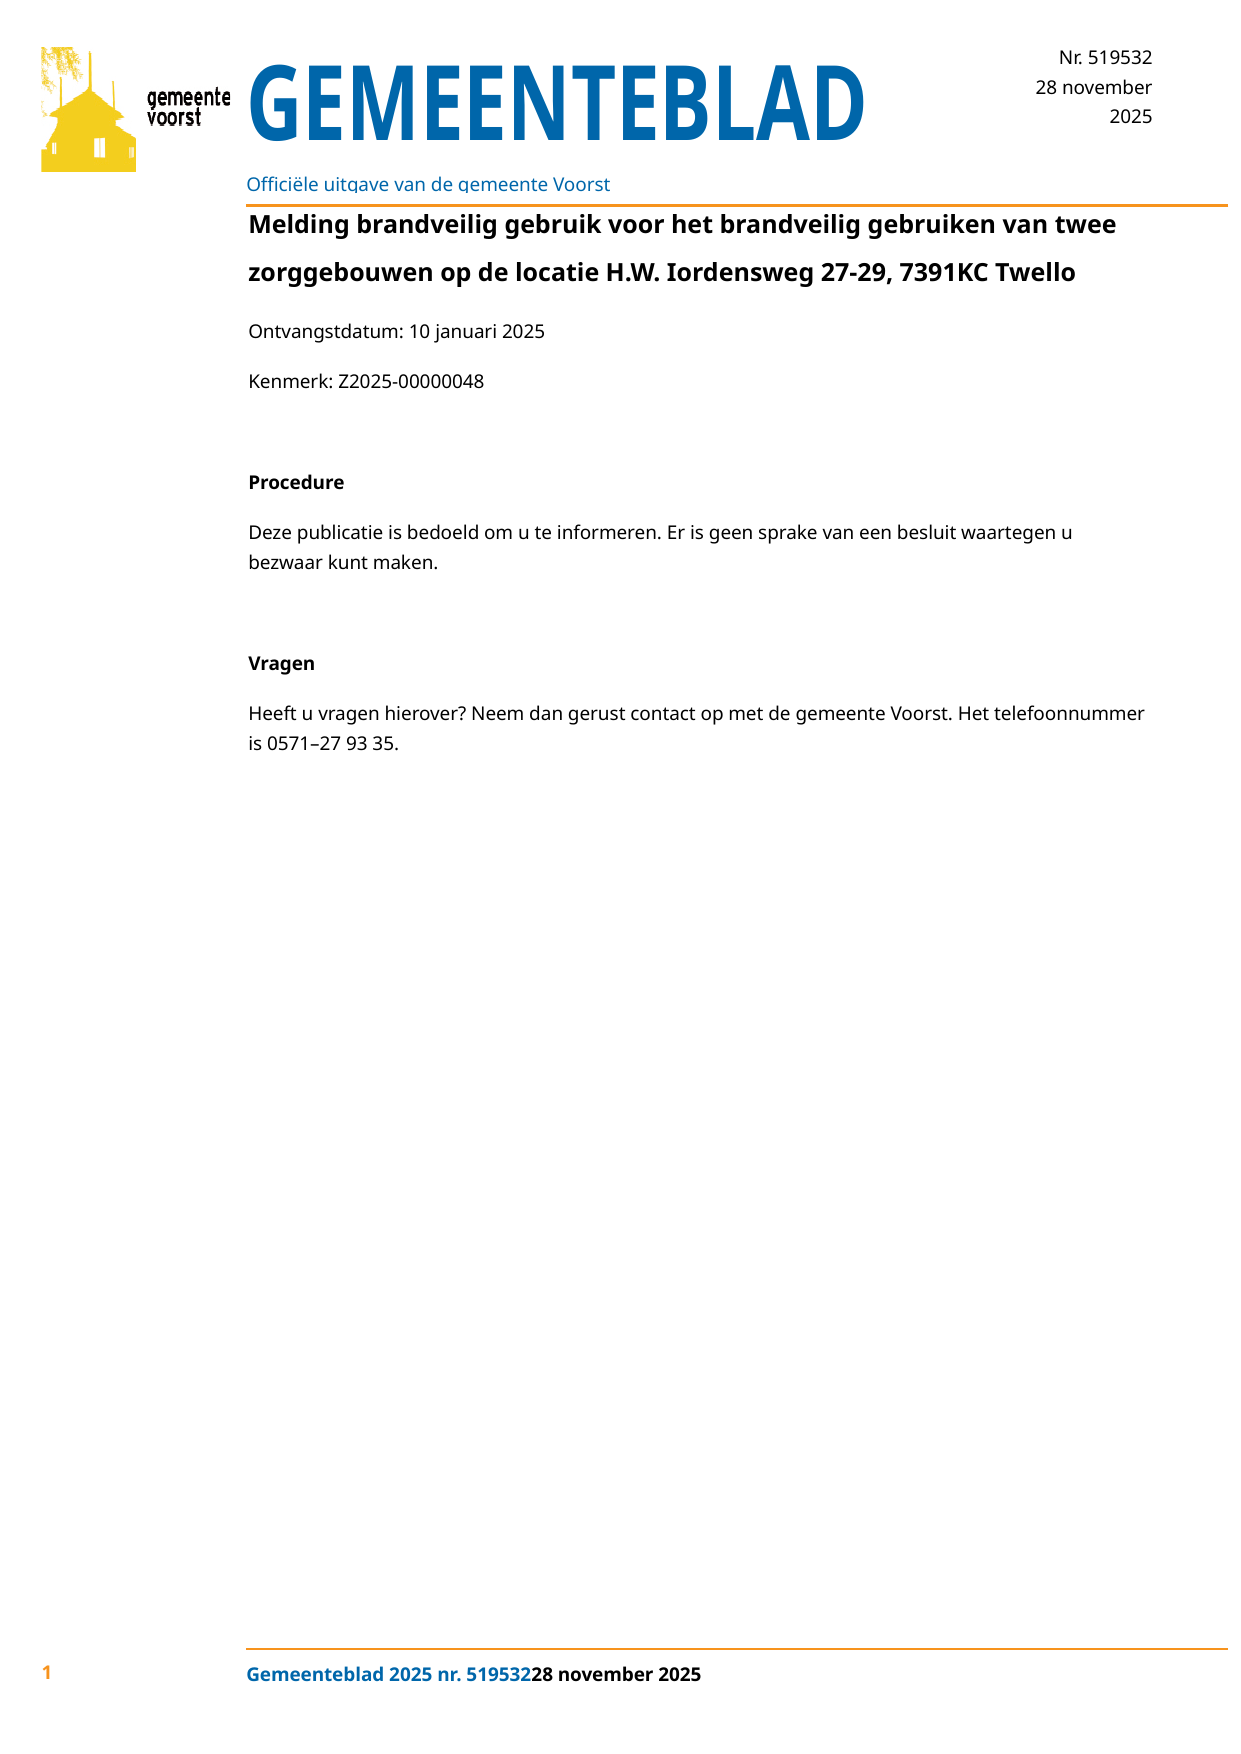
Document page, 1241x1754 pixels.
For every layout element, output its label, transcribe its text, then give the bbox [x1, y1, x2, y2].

text Kenmerk: Z2025-00000048 [248, 368, 1152, 394]
text Procedure [248, 469, 1152, 495]
picture [41, 47, 231, 172]
text Heeft u vragen hierover? Neem dan gerust contact op met de gemeente Voorst. Het telefoonnummer is 0571–27 93 35. [248, 700, 1152, 756]
text Vragen [248, 650, 1152, 676]
text Ontvangstdatum: 10 januari 2025 [248, 318, 1152, 344]
text Deze publicatie is bedoeld om u te informeren. Er is geen sprake van een besluit waartegen u bezwaar kunt maken. [248, 519, 1152, 575]
text Melding brandveilig gebruik voor het brandveilig gebruiken van twee zorggebouwen op de locatie H.W. Iordensweg 27-29, 7391KC Twello [248, 207, 1152, 288]
